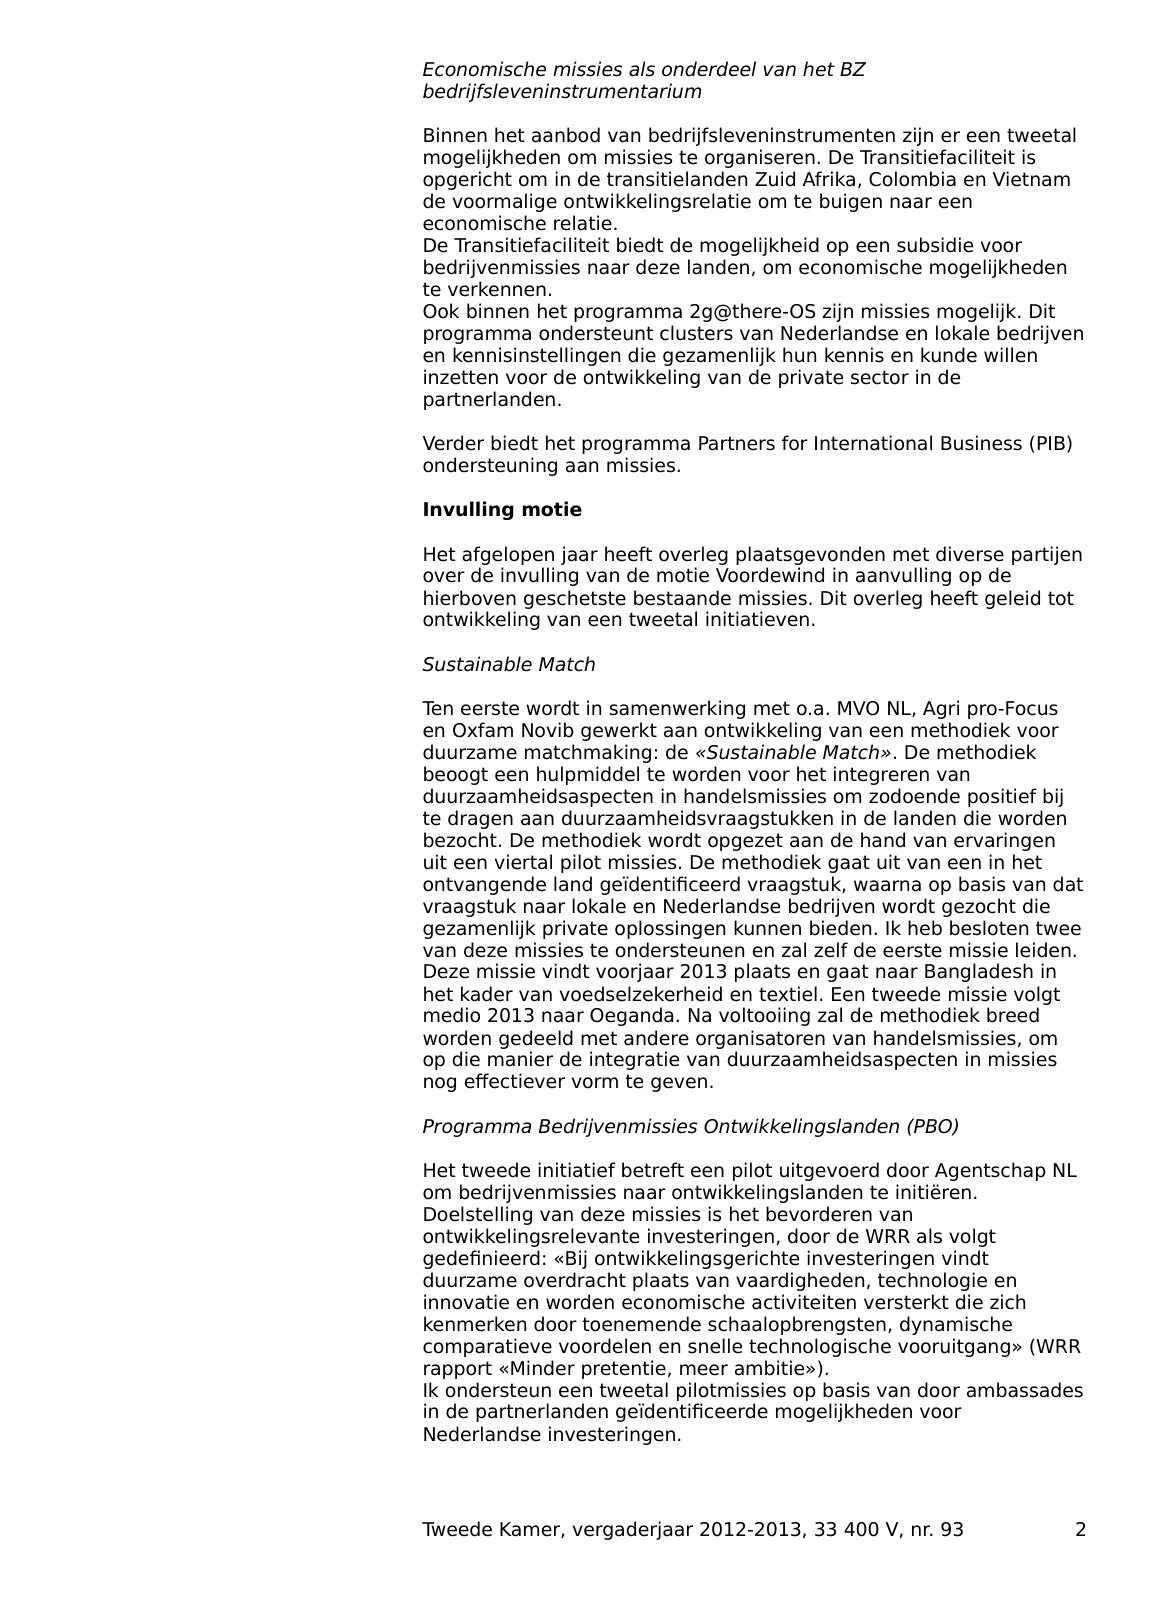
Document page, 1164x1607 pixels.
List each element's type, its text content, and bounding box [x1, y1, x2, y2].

subtitle Sustainable Match [422, 653, 1087, 676]
text Ik ondersteun een tweetal pilotmissies op basis van door ambassades in de partnerlanden geïdentificeerde mogelijkheden voor Nederlandse investeringen. [422, 1379, 1087, 1445]
subtitle Economische missies als onderdeel van het BZ bedrijfsleveninstrumentarium [422, 59, 1087, 103]
text Binnen het aanbod van bedrijfsleveninstrumenten zijn er een tweetal mogelijkheden om missies te organiseren. De Transitiefaciliteit is opgericht om in de transitielanden Zuid Afrika, Colombia en Vietnam de voormalige ontwikkelingsrelatie om te buigen naar een economische relatie. [422, 125, 1087, 235]
text Het afgelopen jaar heeft overleg plaatsgevonden met diverse partijen over de invulling van de motie Voordewind in aanvulling op de hierboven geschetste bestaande missies. Dit overleg heeft geleid tot ontwikkeling van een tweetal initiatieven. [422, 543, 1087, 631]
subtitle Invulling motie [422, 499, 1087, 521]
text Verder biedt het programma Partners for International Business (PIB) ondersteuning aan missies. [422, 433, 1087, 477]
text Het tweede initiatief betreft een pilot uitgevoerd door Agentschap NL om bedrijvenmissies naar ontwikkelingslanden te initiëren. Doelstelling van deze missies is het bevorderen van ontwikkelingsrelevante investeringen, door de WRR als volgt gedefinieerd: «Bij ontwikkelingsgerichte investeringen vindt duurzame overdracht plaats van vaardigheden, technologie en innovatie en worden economische activiteiten versterkt die zich kenmerken door toenemende schaalopbrengsten, dynamische comparatieve voordelen en snelle technologische vooruitgang» (WRR rapport «Minder pretentie, meer ambitie»). [422, 1160, 1087, 1379]
subtitle Programma Bedrijvenmissies Ontwikkelingslanden (PBO) [422, 1116, 1087, 1137]
text Ten eerste wordt in samenwerking met o.a. MVO NL, Agri pro-Focus en Oxfam Novib gewerkt aan ontwikkeling van een methodiek voor duurzame matchmaking: de «Sustainable Match». De methodiek beoogt een hulpmiddel te worden voor het integreren van duurzaamheidsaspecten in handelsmissies om zodoende positief bij te dragen aan duurzaamheidsvraagstukken in de landen die worden bezocht. De methodiek wordt opgezet aan de hand van ervaringen uit een viertal pilot missies. De methodiek gaat uit van een in het ontvangende land geïdentificeerd vraagstuk, waarna op basis van dat vraagstuk naar lokale en Nederlandse bedrijven wordt gezocht die gezamenlijk private oplossingen kunnen bieden. Ik heb besloten twee van deze missies te ondersteunen en zal zelf de eerste missie leiden. Deze missie vindt voorjaar 2013 plaats en gaat naar Bangladesh in het kader van voedselzekerheid en textiel. Een tweede missie volgt medio 2013 naar Oeganda. Na voltooiing zal de methodiek breed worden gedeeld met andere organisatoren van handelsmissies, om op die manier de integratie van duurzaamheidsaspecten in missies nog effectiever vorm te geven. [422, 698, 1087, 1093]
text Ook binnen het programma 2g@there-OS zijn missies mogelijk. Dit programma ondersteunt clusters van Nederlandse en lokale bedrijven en kennisinstellingen die gezamenlijk hun kennis en kunde willen inzetten voor de ontwikkeling van de private sector in de partnerlanden. [422, 301, 1087, 411]
text De Transitiefaciliteit biedt de mogelijkheid op een subsidie voor bedrijvenmissies naar deze landen, om economische mogelijkheden te verkennen. [422, 235, 1087, 301]
